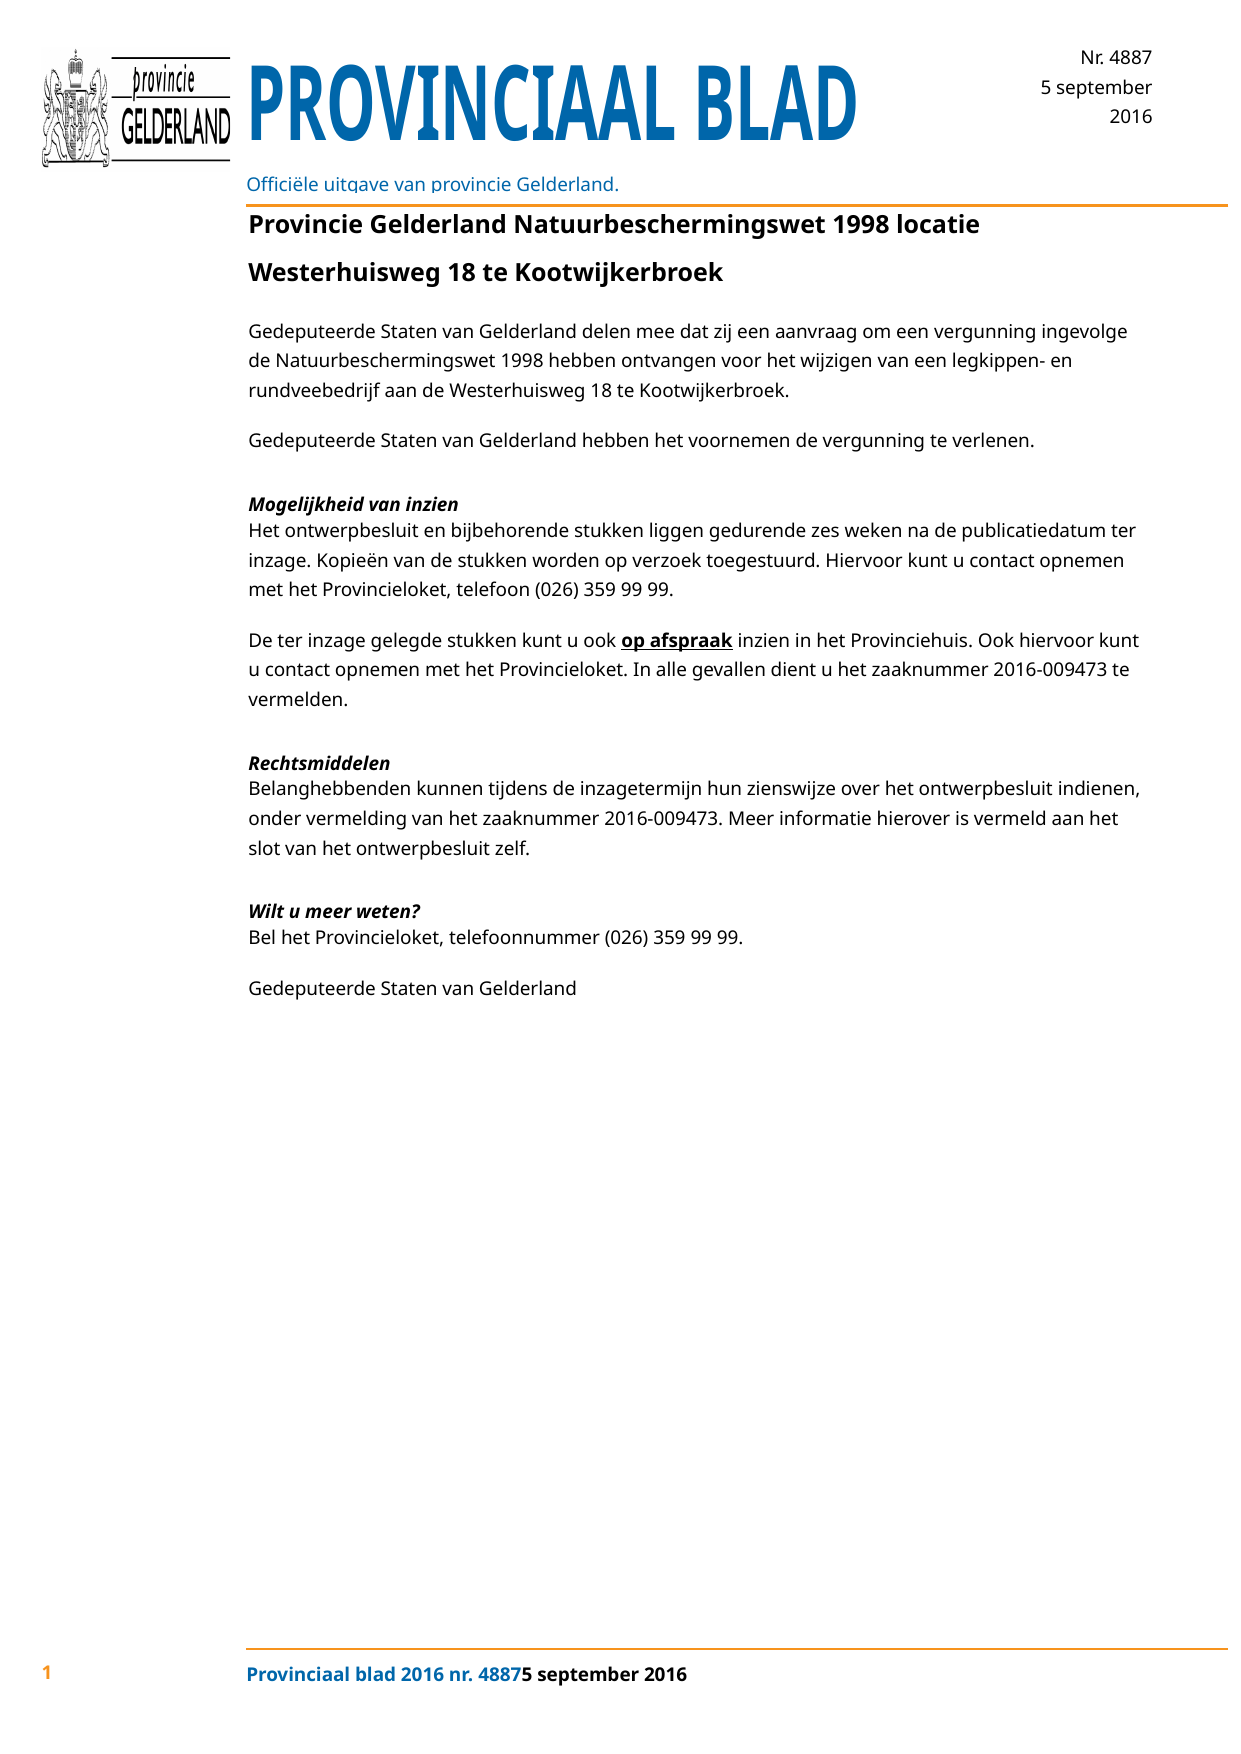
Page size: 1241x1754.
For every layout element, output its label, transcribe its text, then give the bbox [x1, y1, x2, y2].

picture [41, 47, 231, 172]
text Gedeputeerde Staten van Gelderland hebben het voornemen de vergunning te verlenen. [248, 427, 1152, 453]
text Het ontwerpbesluit en bijbehorende stukken liggen gedurende zes weken na de publicatiedatum ter inzage. Kopieën van de stukken worden op verzoek toegestuurd. Hiervoor kunt u contact opnemen met het Provincieloket, telefoon (026) 359 99 99. [248, 517, 1152, 602]
text Gedeputeerde Staten van Gelderland [248, 975, 1152, 1001]
text De ter inzage gelegde stukken kunt u ook op afspraak inzien in het Provinciehuis. Ook hiervoor kunt u contact opnemen met het Provincieloket. In alle gevallen dient u het zaaknummer 2016-009473 te vermelden. [248, 627, 1152, 712]
text Provincie Gelderland Natuurbeschermingswet 1998 locatie Westerhuisweg 18 te Kootwijkerbroek [248, 207, 1152, 288]
text Belanghebbenden kunnen tijdens de inzagetermijn hun zienswijze over het ontwerpbesluit indienen, onder vermelding van het zaaknummer 2016-009473. Meer informatie hierover is vermeld aan het slot van het ontwerpbesluit zelf. [248, 776, 1152, 861]
text Mogelijkheid van inzien [248, 491, 1152, 517]
text Wilt u meer weten? [248, 899, 1152, 924]
text Rechtsmiddelen [248, 750, 1152, 776]
text Gedeputeerde Staten van Gelderland delen mee dat zij een aanvraag om een vergunning ingevolge de Natuurbeschermingswet 1998 hebben ontvangen voor het wijzigen van een legkippen- en rundveebedrijf aan de Westerhuisweg 18 te Kootwijkerbroek. [248, 318, 1152, 403]
text Bel het Provincieloket, telefoonnummer (026) 359 99 99. [248, 924, 1152, 950]
